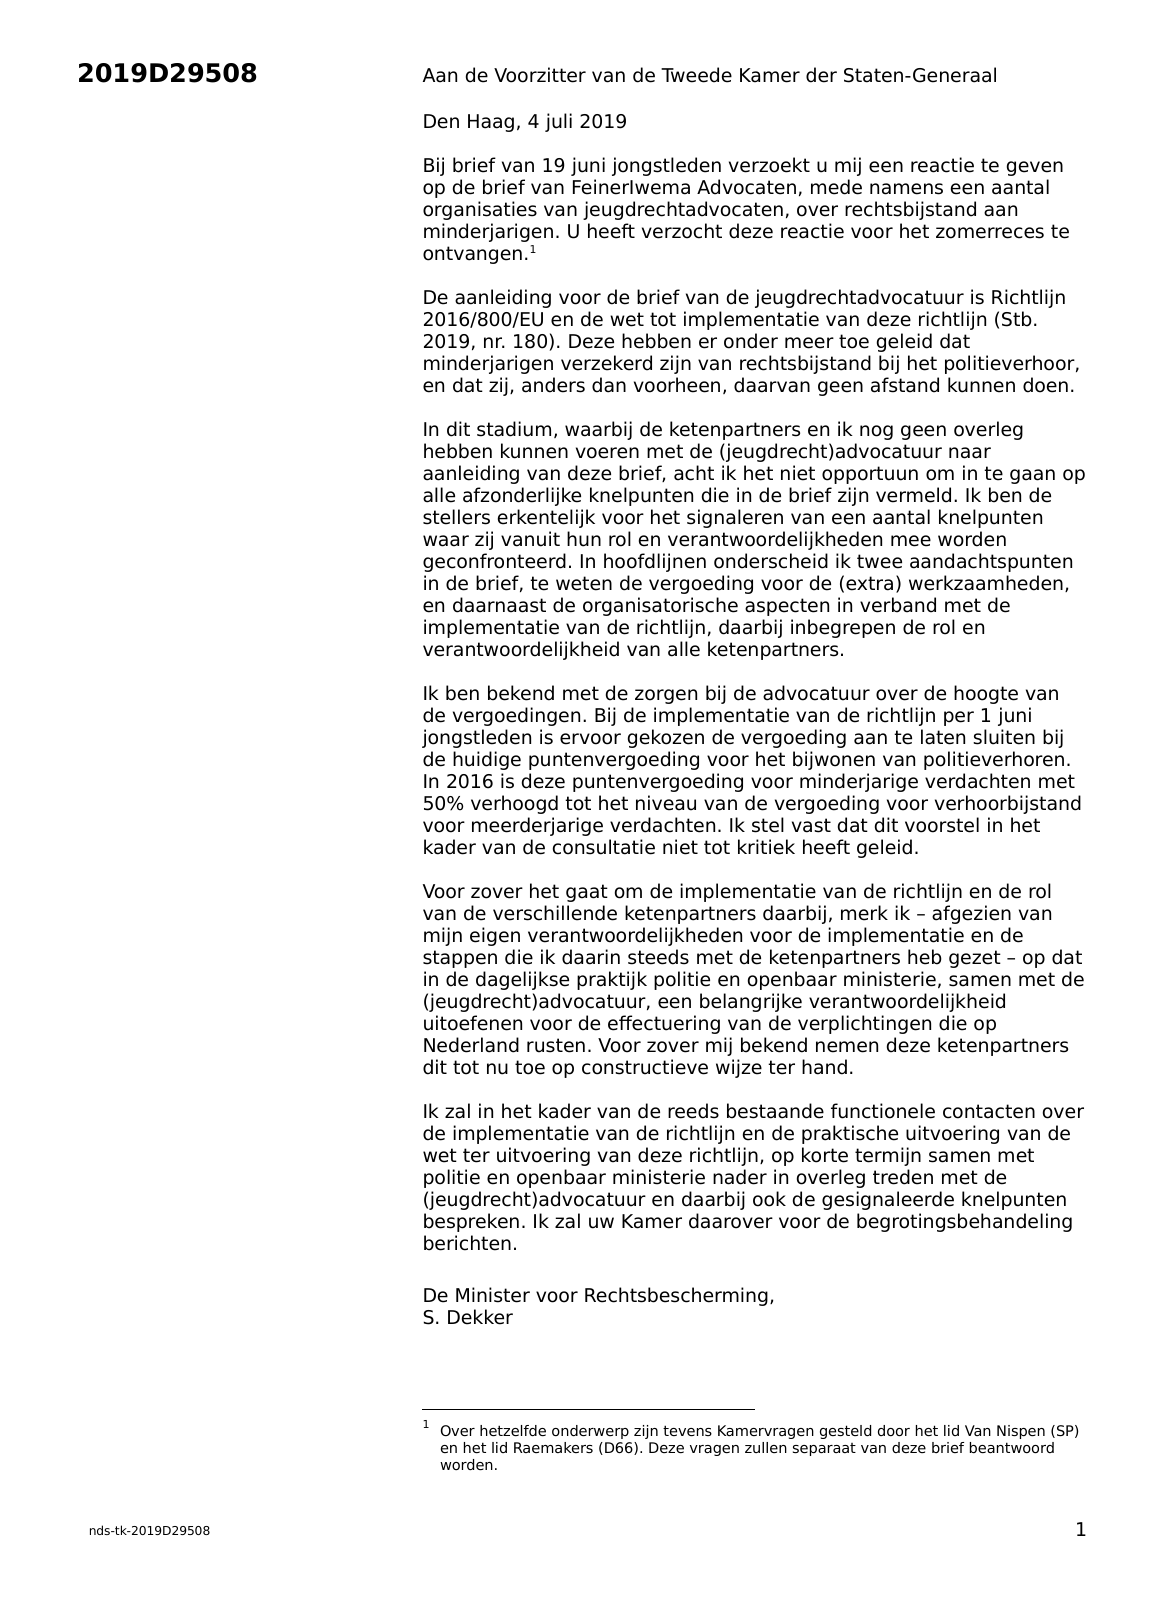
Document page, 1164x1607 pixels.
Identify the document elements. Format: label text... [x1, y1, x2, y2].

text De aanleiding voor de brief van de jeugdrechtadvocatuur is Richtlijn 2016/800/EU en de wet tot implementatie van deze richtlijn (Stb. 2019, nr. 180). Deze hebben er onder meer toe geleid dat minderjarigen verzekerd zijn van rechtsbijstand bij het politieverhoor, en dat zij, anders dan voorheen, daarvan geen afstand kunnen doen. [422, 287, 1087, 397]
text In dit stadium, waarbij de ketenpartners en ik nog geen overleg hebben kunnen voeren met de (jeugdrecht)advocatuur naar aanleiding van deze brief, acht ik het niet opportuun om in te gaan op alle afzonderlijke knelpunten die in de brief zijn vermeld. Ik ben de stellers erkentelijk voor het signaleren van een aantal knelpunten waar zij vanuit hun rol en verantwoordelijkheden mee worden geconfronteerd. In hoofdlijnen onderscheid ik twee aandachtspunten in de brief, te weten de vergoeding voor de (extra) werkzaamheden, en daarnaast de organisatorische aspecten in verband met de implementatie van de richtlijn, daarbij inbegrepen de rol en verantwoordelijkheid van alle ketenpartners. [422, 419, 1087, 661]
text Ik zal in het kader van de reeds bestaande functionele contacten over de implementatie van de richtlijn en de praktische uitvoering van de wet ter uitvoering van deze richtlijn, op korte termijn samen met politie en openbaar ministerie nader in overleg treden met de (jeugdrecht)advocatuur en daarbij ook de gesignaleerde knelpunten bespreken. Ik zal uw Kamer daarover voor de begrotingsbehandeling berichten. [422, 1101, 1087, 1255]
text Over hetzelfde onderwerp zijn tevens Kamervragen gesteld door het lid Van Nispen (SP) en het lid Raemakers (D66). Deze vragen zullen separaat van deze brief beantwoord worden. [422, 1418, 1087, 1474]
text De Minister voor Rechtsbescherming, S. Dekker [422, 1285, 1087, 1329]
text Voor zover het gaat om de implementatie van de richtlijn en de rol van de verschillende ketenpartners daarbij, merk ik – afgezien van mijn eigen verantwoordelijkheden voor de implementatie en de stappen die ik daarin steeds met de ketenpartners heb gezet – op dat in de dagelijkse praktijk politie en openbaar ministerie, samen met de (jeugdrecht)advocatuur, een belangrijke verantwoordelijkheid uitoefenen voor de effectuering van de verplichtingen die op Nederland rusten. Voor zover mij bekend nemen deze ketenpartners dit tot nu toe op constructieve wijze ter hand. [422, 881, 1087, 1079]
text Ik ben bekend met de zorgen bij de advocatuur over de hoogte van de vergoedingen. Bij de implementatie van de richtlijn per 1 juni jongstleden is ervoor gekozen de vergoeding aan te laten sluiten bij de huidige puntenvergoeding voor het bijwonen van politieverhoren. In 2016 is deze puntenvergoeding voor minderjarige verdachten met 50% verhoogd tot het niveau van de vergoeding voor verhoorbijstand voor meerderjarige verdachten. Ik stel vast dat dit voorstel in het kader van de consultatie niet tot kritiek heeft geleid. [422, 683, 1087, 859]
text nds-tk-2019D29508 [88, 1524, 323, 1538]
text Den Haag, 4 juli 2019 [422, 111, 1087, 133]
text Bij brief van 19 juni jongstleden verzoekt u mij een reactie te geven op de brief van FeinerIwema Advocaten, mede namens een aantal organisaties van jeugdrechtadvocaten, over rechtsbijstand aan minderjarigen. U heeft verzocht deze reactie voor het zomerreces te ontvangen. [422, 155, 1087, 265]
text 2019D29508 Aan de Voorzitter van de Tweede Kamer der Staten-Generaal [77, 59, 1087, 89]
